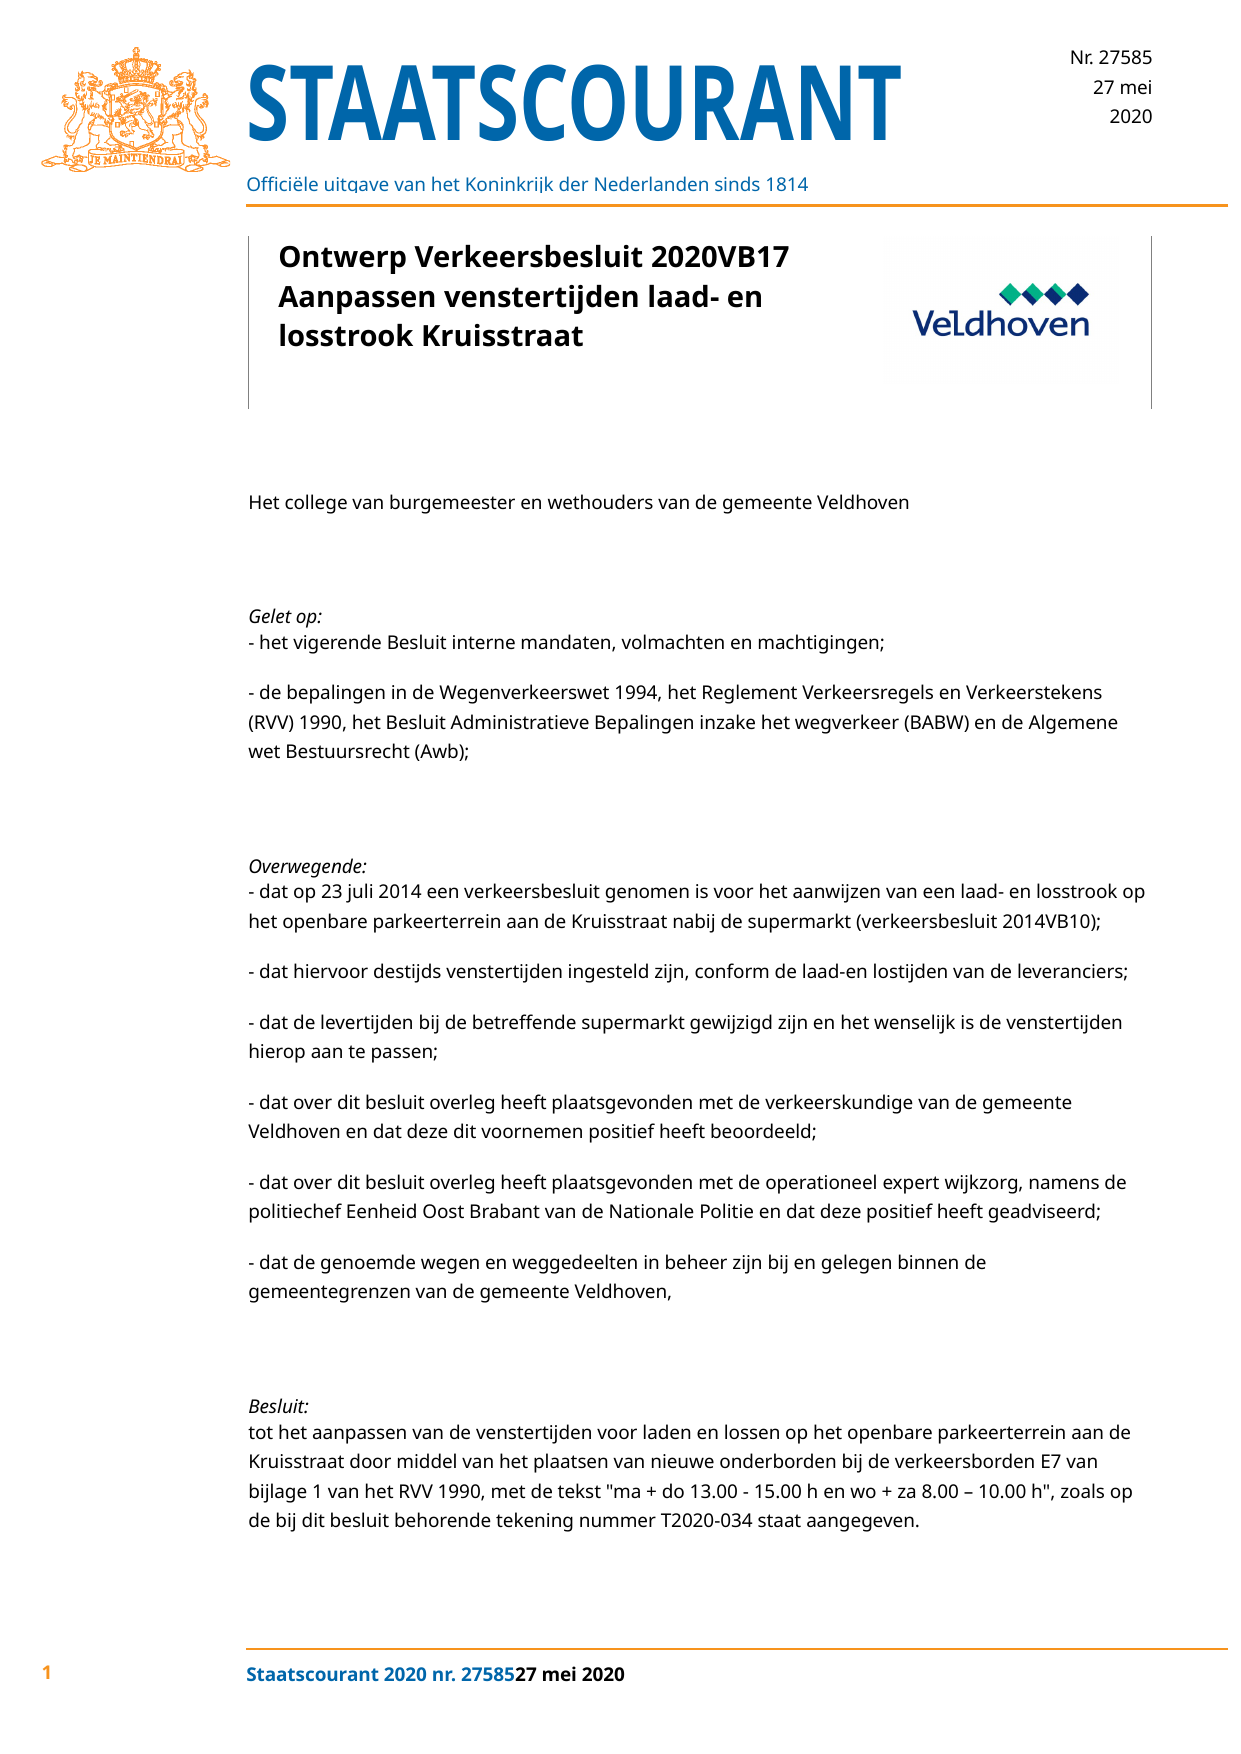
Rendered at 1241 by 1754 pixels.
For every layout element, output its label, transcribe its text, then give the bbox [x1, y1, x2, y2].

text - de bepalingen in de Wegenverkeerswet 1994, het Reglement Verkeersregels en Verkeerstekens (RVV) 1990, het Besluit Administratieve Bepalingen inzake het wegverkeer (BABW) en de Algemene wet Bestuursrecht (Awb); [248, 679, 1152, 764]
picture [882, 236, 1119, 384]
table_header [850, 236, 1151, 409]
text Besluit: [248, 1393, 1152, 1419]
text - dat de levertijden bij de betreffende supermarkt gewijzigd zijn en het wenselijk is de venstertijden hierop aan te passen; [248, 1009, 1152, 1064]
text - dat over dit besluit overleg heeft plaatsgevonden met de operationeel expert wijkzorg, namens de politiechef Eenheid Oost Brabant van de Nationale Politie en dat deze positief heeft geadviseerd; [248, 1169, 1152, 1224]
text Overwegende: [248, 853, 1152, 879]
picture [41, 47, 231, 172]
table_header Ontwerp Verkeersbesluit 2020VB17 Aanpassen venstertijden laad- en losstrook Kruisstraat [249, 236, 850, 409]
text - dat op 23 juli 2014 een verkeersbesluit genomen is voor het aanwijzen van een laad- en losstrook op het openbare parkeerterrein aan de Kruisstraat nabij de supermarkt (verkeersbesluit 2014VB10); [248, 879, 1152, 934]
text - dat hiervoor destijds venstertijden ingesteld zijn, conform de laad-en lostijden van de leveranciers; [248, 959, 1152, 984]
text - dat de genoemde wegen en weggedeelten in beheer zijn bij en gelegen binnen de gemeentegrenzen van de gemeente Veldhoven, [248, 1249, 1152, 1304]
text tot het aanpassen van de venstertijden voor laden en lossen op het openbare parkeerterrein aan de Kruisstraat door middel van het plaatsen van nieuwe onderborden bij de verkeersborden E7 van bijlage 1 van het RVV 1990, met de tekst "ma + do 13.00 - 15.00 h en wo + za 8.00 – 10.00 h", zoals op de bij dit besluit behorende tekening nummer T2020-034 staat aangegeven. [248, 1419, 1152, 1533]
text Het college van burgemeester en wethouders van de gemeente Veldhoven [248, 489, 1152, 515]
text Gelet op: [248, 603, 1152, 629]
text - het vigerende Besluit interne mandaten, volmachten en machtigingen; [248, 629, 1152, 655]
text - dat over dit besluit overleg heeft plaatsgevonden met de verkeerskundige van de gemeente Veldhoven en dat deze dit voornemen positief heeft beoordeeld; [248, 1089, 1152, 1144]
